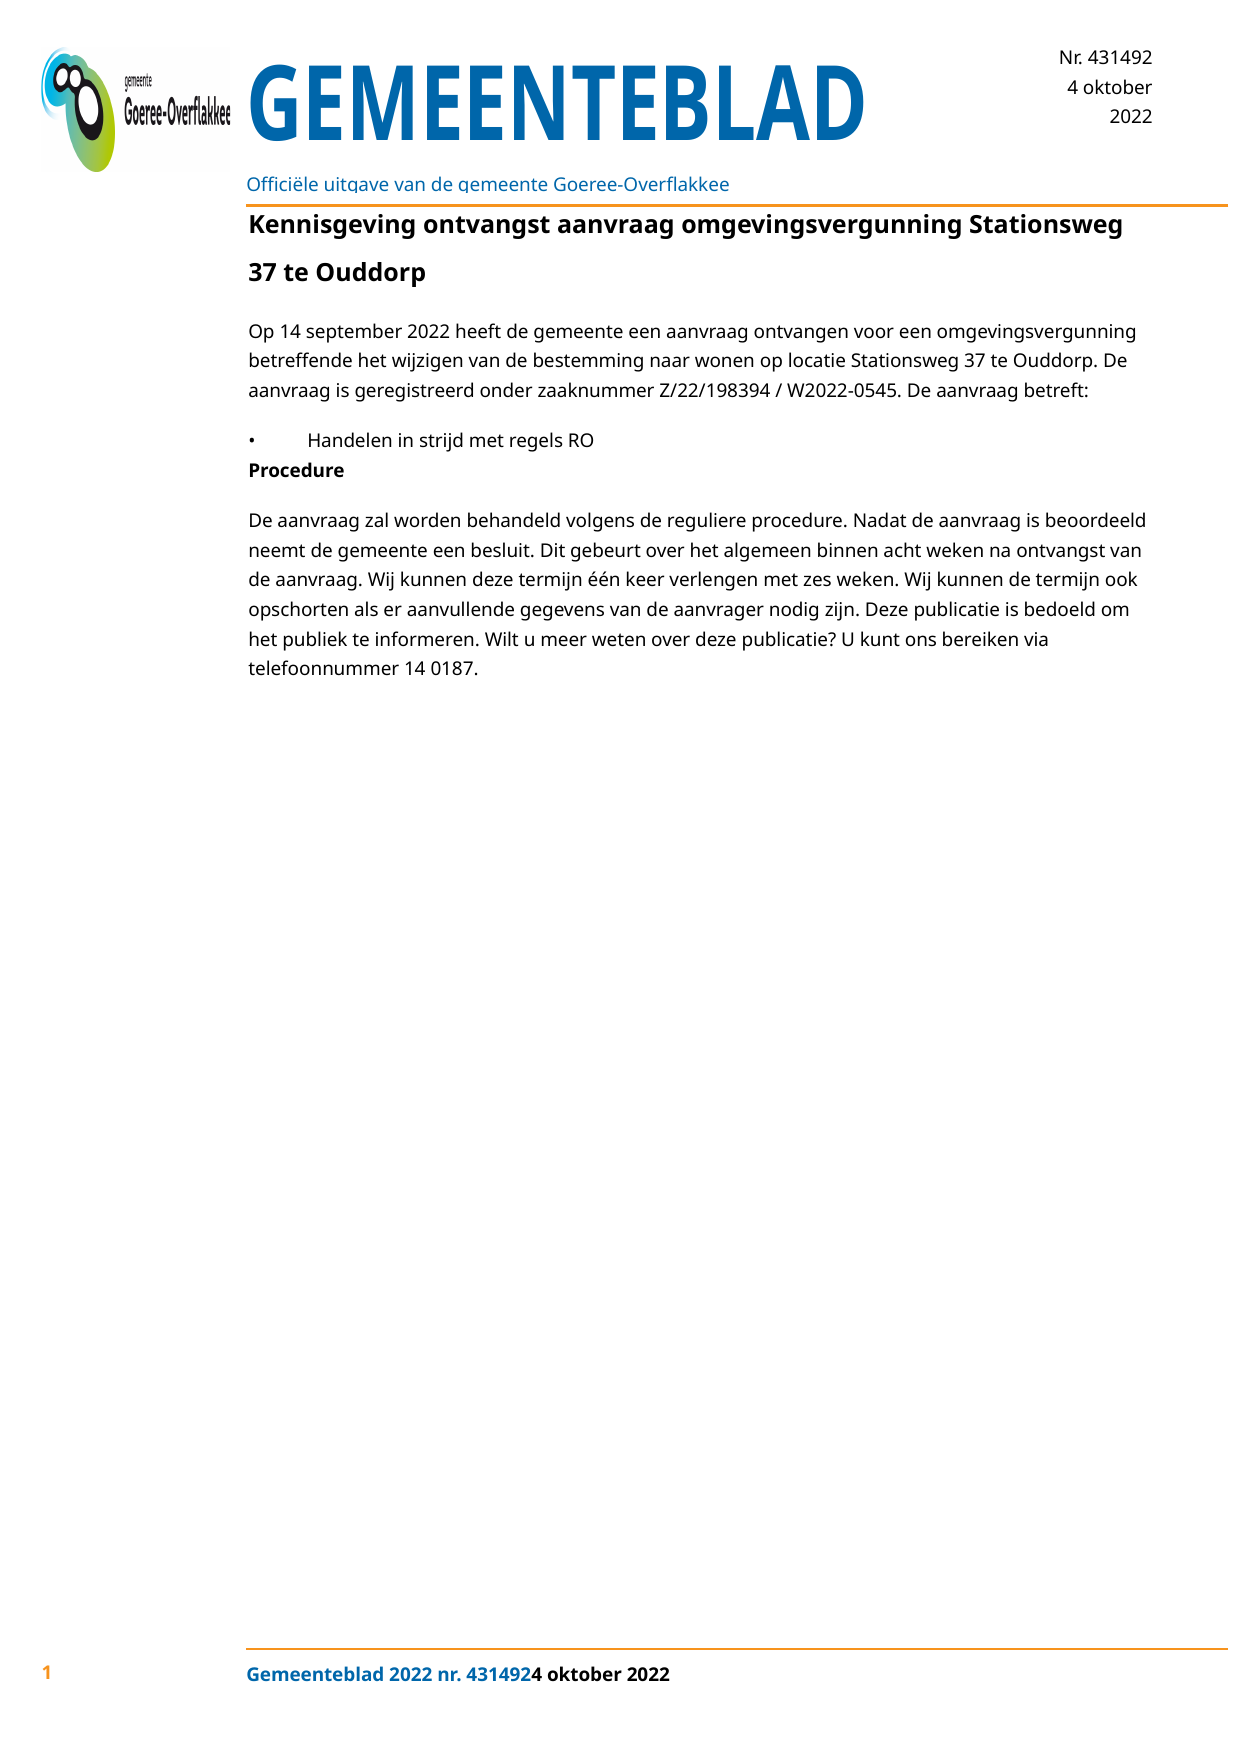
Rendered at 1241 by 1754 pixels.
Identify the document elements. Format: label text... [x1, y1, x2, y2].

text Op 14 september 2022 heeft de gemeente een aanvraag ontvangen voor een omgevingsvergunning betreffende het wijzigen van de bestemming naar wonen op locatie Stationsweg 37 te Ouddorp. De aanvraag is geregistreerd onder zaaknummer Z/22/198394 / W2022-0545. De aanvraag betreft: [248, 318, 1152, 403]
text De aanvraag zal worden behandeld volgens de reguliere procedure. Nadat de aanvraag is beoordeeld neemt de gemeente een besluit. Dit gebeurt over het algemeen binnen acht weken na ontvangst van de aanvraag. Wij kunnen deze termijn één keer verlengen met zes weken. Wij kunnen de termijn ook opschorten als er aanvullende gegevens van de aanvrager nodig zijn. Deze publicatie is bedoeld om het publiek te informeren. Wilt u meer weten over deze publicatie? U kunt ons bereiken via telefoonnummer 14 0187. [248, 507, 1152, 681]
list Handelen in strijd met regels RO [248, 427, 1152, 453]
picture [41, 47, 231, 172]
text Procedure [248, 457, 1152, 483]
text Kennisgeving ontvangst aanvraag omgevingsvergunning Stationsweg 37 te Ouddorp [248, 207, 1152, 288]
